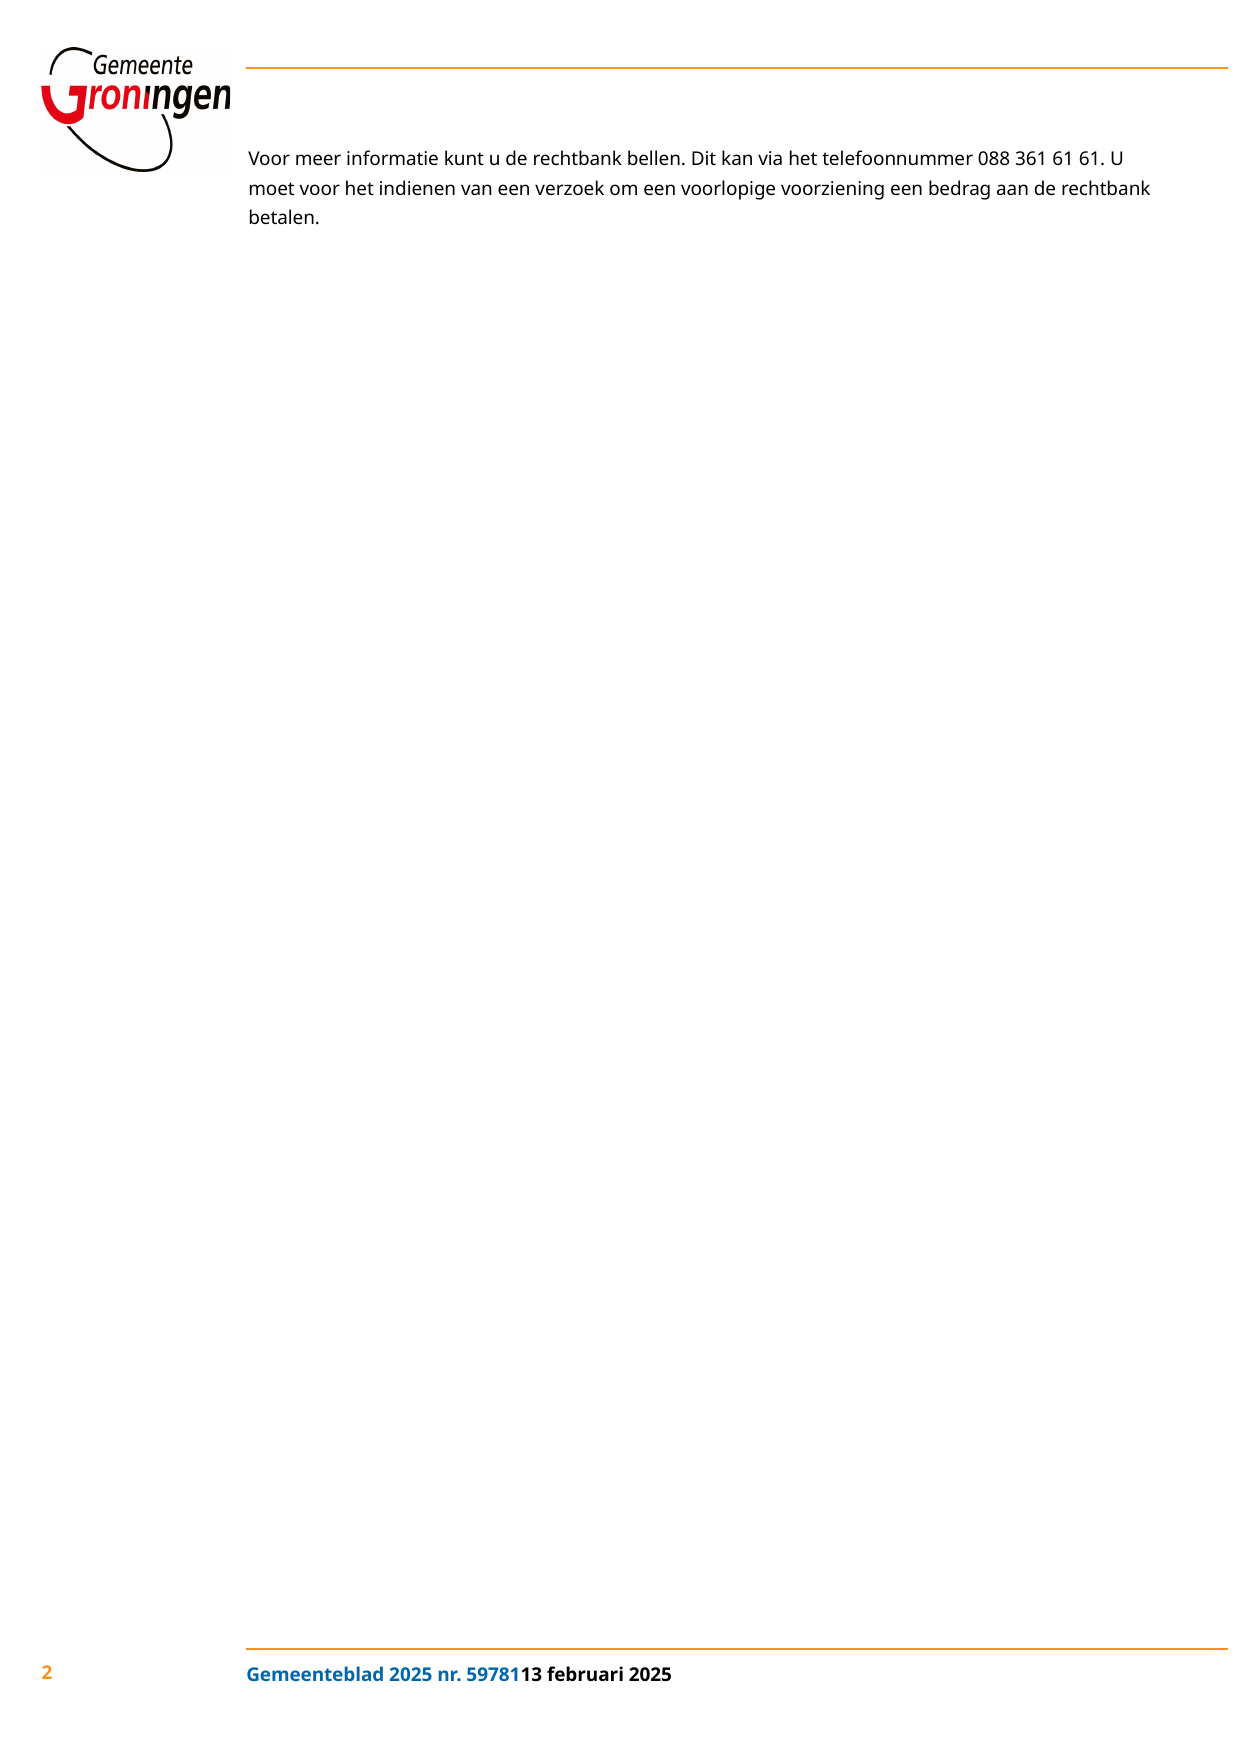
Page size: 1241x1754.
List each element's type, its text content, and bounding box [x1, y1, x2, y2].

picture [41, 47, 231, 172]
text Voor meer informatie kunt u de rechtbank bellen. Dit kan via het telefoonnummer 088 361 61 61. U moet voor het indienen van een verzoek om een voorlopige voorziening een bedrag aan de rechtbank betalen. [248, 145, 1152, 230]
